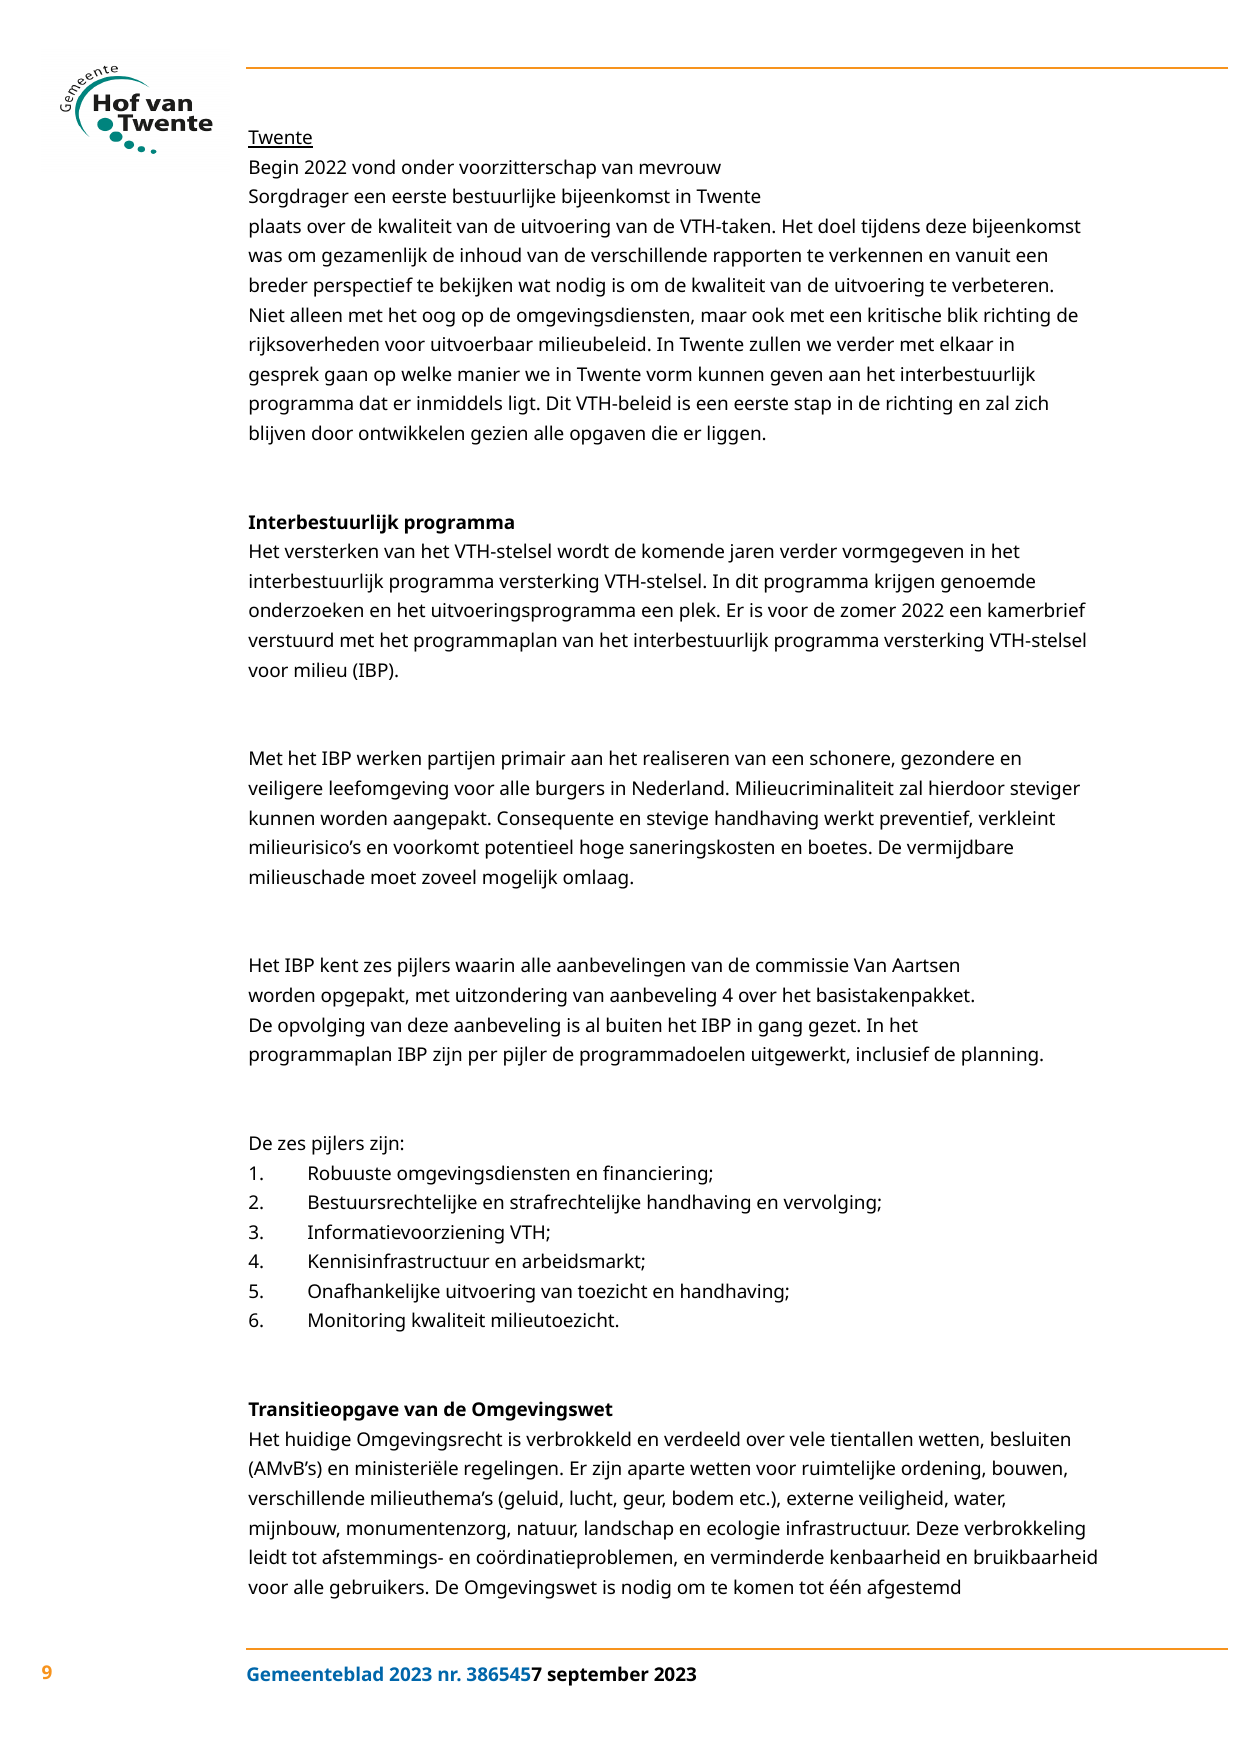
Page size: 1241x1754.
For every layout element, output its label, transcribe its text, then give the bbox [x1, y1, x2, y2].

picture [41, 47, 231, 172]
text rijksoverheden voor uitvoerbaar milieubeleid. In Twente zullen we verder met elkaar in [248, 331, 1152, 357]
text programmaplan IBP zijn per pijler de programmadoelen uitgewerkt, inclusief de planning. [248, 1041, 1152, 1067]
text worden opgepakt, met uitzondering van aanbeveling 4 over het basistakenpakket. [248, 982, 1152, 1008]
text Interbestuurlijk programma [248, 509, 1152, 535]
text veiligere leefomgeving voor alle burgers in Nederland. Milieucriminaliteit zal hierdoor steviger [248, 775, 1152, 801]
text voor milieu (IBP). [248, 657, 1152, 683]
text Met het IBP werken partijen primair aan het realiseren van een schonere, gezondere en [248, 746, 1152, 771]
text mijnbouw, monumentenzorg, natuur, landschap en ecologie infrastructuur. Deze verbrokkeling [248, 1515, 1152, 1541]
text De zes pijlers zijn: [248, 1130, 1152, 1156]
text Het IBP kent zes pijlers waarin alle aanbevelingen van de commissie Van Aartsen [248, 953, 1152, 978]
text leidt tot afstemmings- en coördinatieproblemen, en verminderde kenbaarheid en bruikbaarheid [248, 1544, 1152, 1570]
text breder perspectief te bekijken wat nodig is om de kwaliteit van de uitvoering te verbeteren. [248, 272, 1152, 298]
text milieurisico’s en voorkomt potentieel hoge saneringskosten en boetes. De vermijdbare [248, 834, 1152, 860]
list Onafhankelijke uitvoering van toezicht en handhaving; [248, 1278, 1152, 1304]
list Robuuste omgevingsdiensten en financiering; [248, 1160, 1152, 1186]
text plaats over de kwaliteit van de uitvoering van de VTH-taken. Het doel tijdens deze bijeenkomst [248, 213, 1152, 239]
text Niet alleen met het oog op de omgevingsdiensten, maar ook met een kritische blik richting de [248, 302, 1152, 328]
text Twente [248, 124, 1152, 150]
text gesprek gaan op welke manier we in Twente vorm kunnen geven aan het interbestuurlijk [248, 361, 1152, 387]
text verstuurd met het programmaplan van het interbestuurlijk programma versterking VTH-stelsel [248, 627, 1152, 653]
text kunnen worden aangepakt. Consequente en stevige handhaving werkt preventief, verkleint [248, 805, 1152, 831]
text voor alle gebruikers. De Omgevingswet is nodig om te komen tot één afgestemd [248, 1574, 1152, 1600]
text Sorgdrager een eerste bestuurlijke bijeenkomst in Twente [248, 183, 1152, 209]
text blijven door ontwikkelen gezien alle opgaven die er liggen. [248, 420, 1152, 446]
list Bestuursrechtelijke en strafrechtelijke handhaving en vervolging; [248, 1189, 1152, 1215]
text verschillende milieuthema’s (geluid, lucht, geur, bodem etc.), externe veiligheid, water, [248, 1485, 1152, 1511]
text milieuschade moet zoveel mogelijk omlaag. [248, 864, 1152, 890]
text was om gezamenlijk de inhoud van de verschillende rapporten te verkennen en vanuit een [248, 243, 1152, 268]
text De opvolging van deze aanbeveling is al buiten het IBP in gang gezet. In het [248, 1012, 1152, 1038]
text interbestuurlijk programma versterking VTH-stelsel. In dit programma krijgen genoemde [248, 568, 1152, 594]
text Het huidige Omgevingsrecht is verbrokkeld en verdeeld over vele tientallen wetten, besluiten [248, 1426, 1152, 1452]
list Informatievoorziening VTH; [248, 1219, 1152, 1245]
text Transitieopgave van de Omgevingswet [248, 1396, 1152, 1422]
text Het versterken van het VTH-stelsel wordt de komende jaren verder vormgegeven in het [248, 538, 1152, 564]
text programma dat er inmiddels ligt. Dit VTH-beleid is een eerste stap in de richting en zal zich [248, 391, 1152, 416]
list Monitoring kwaliteit milieutoezicht. [248, 1308, 1152, 1333]
text Begin 2022 vond onder voorzitterschap van mevrouw [248, 154, 1152, 180]
text onderzoeken en het uitvoeringsprogramma een plek. Er is voor de zomer 2022 een kamerbrief [248, 598, 1152, 623]
list Kennisinfrastructuur en arbeidsmarkt; [248, 1248, 1152, 1274]
text (AMvB’s) en ministeriële regelingen. Er zijn aparte wetten voor ruimtelijke ordening, bouwen, [248, 1456, 1152, 1481]
